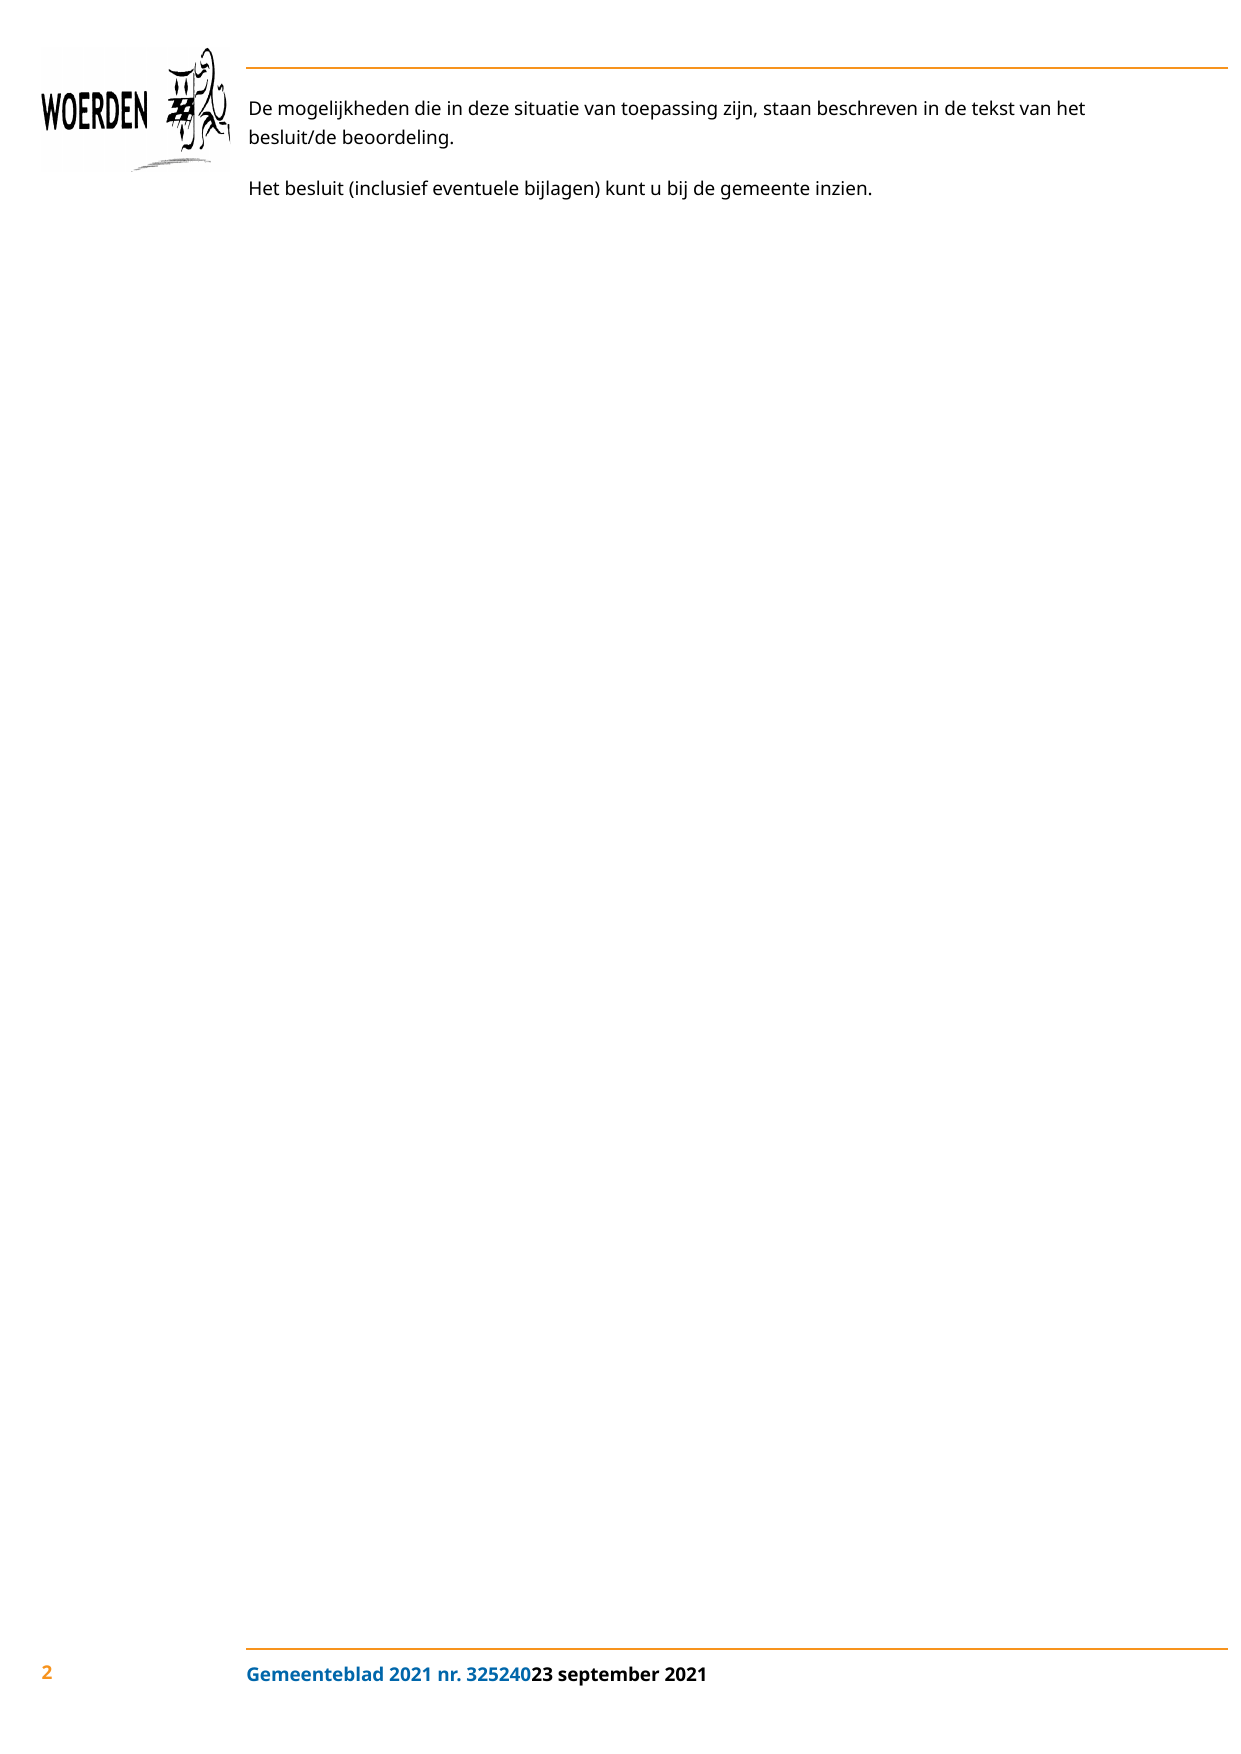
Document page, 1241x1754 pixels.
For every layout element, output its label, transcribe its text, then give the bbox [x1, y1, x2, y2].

text Het besluit (inclusief eventuele bijlagen) kunt u bij de gemeente inzien. [248, 175, 1152, 201]
picture [41, 47, 231, 172]
text De mogelijkheden die in deze situatie van toepassing zijn, staan beschreven in de tekst van het besluit/de beoordeling. [248, 95, 1152, 150]
